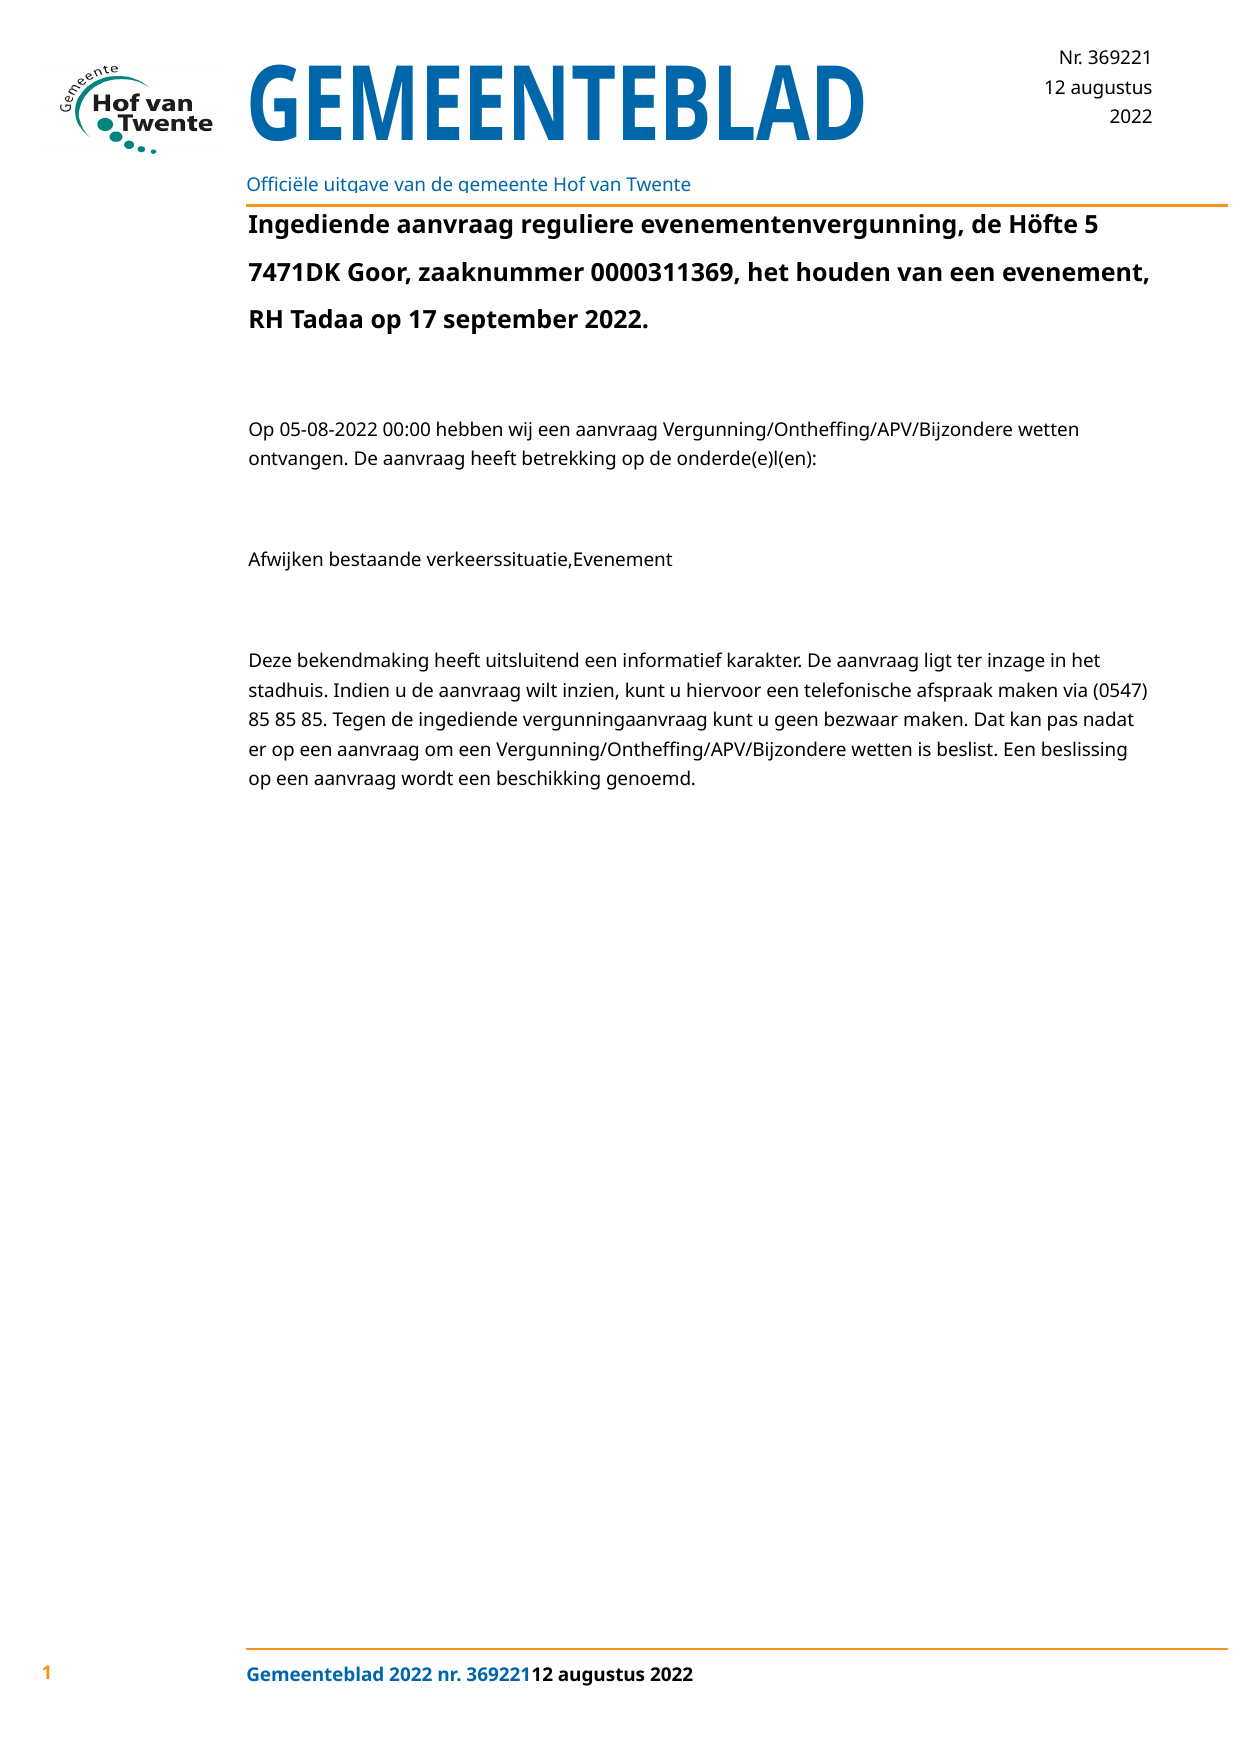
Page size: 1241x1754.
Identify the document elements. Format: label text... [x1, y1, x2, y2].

text Ingediende aanvraag reguliere evenementenvergunning, de Höfte 5 7471DK Goor, zaaknummer 0000311369, het houden van een evenement, RH Tadaa op 17 september 2022. [248, 207, 1152, 336]
text Op 05-08-2022 00:00 hebben wij een aanvraag Vergunning/Ontheffing/APV/Bijzondere wetten ontvangen. De aanvraag heeft betrekking op de onderde(e)l(en): [248, 416, 1152, 471]
text Afwijken bestaande verkeerssituatie,Evenement [248, 546, 1152, 572]
text Deze bekendmaking heeft uitsluitend een informatief karakter. De aanvraag ligt ter inzage in het stadhuis. Indien u de aanvraag wilt inzien, kunt u hiervoor een telefonische afspraak maken via (0547) 85 85 85. Tegen de ingediende vergunningaanvraag kunt u geen bezwaar maken. Dat kan pas nadat er op een aanvraag om een Vergunning/Ontheffing/APV/Bijzondere wetten is beslist. Een beslissing op een aanvraag wordt een beschikking genoemd. [248, 647, 1152, 791]
picture [41, 47, 231, 172]
